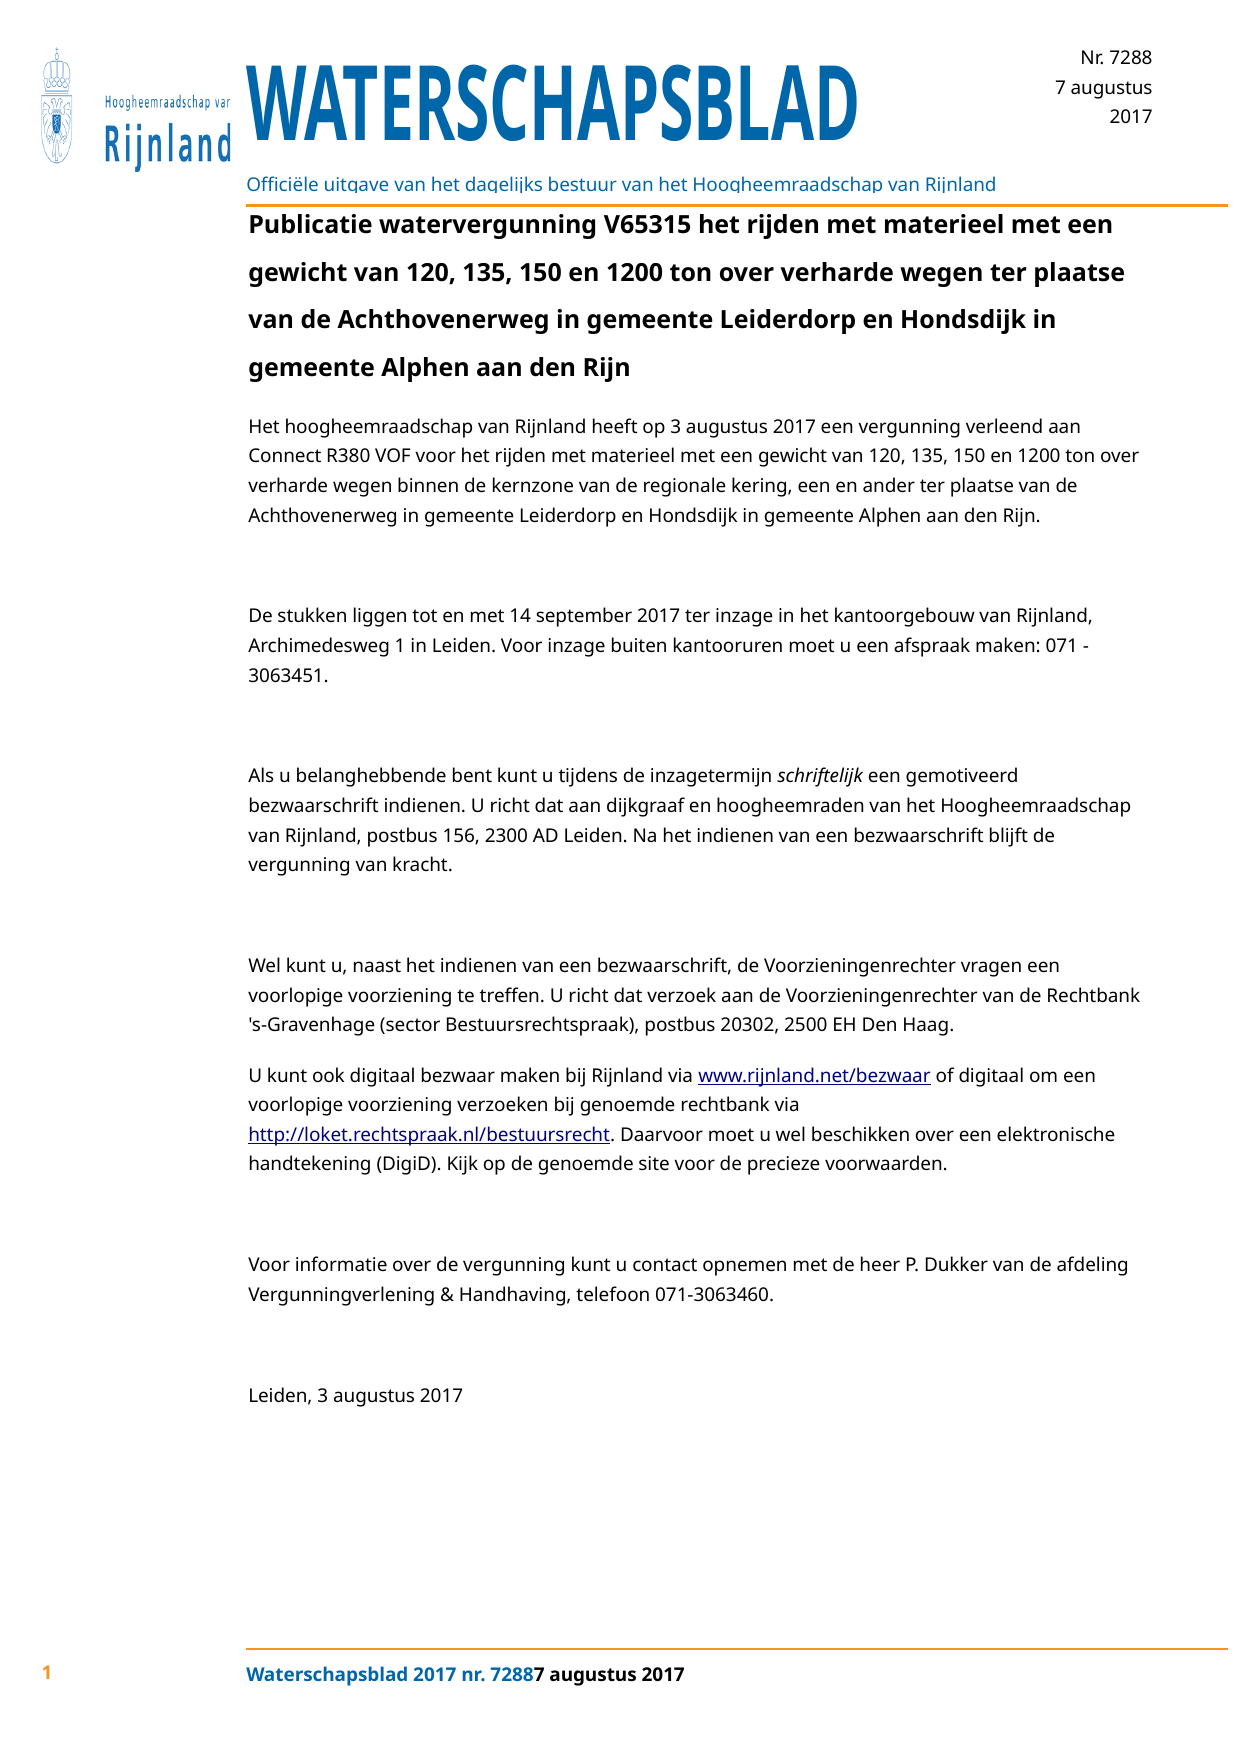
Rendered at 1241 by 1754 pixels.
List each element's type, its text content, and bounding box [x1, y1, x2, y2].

picture [41, 47, 231, 172]
text Wel kunt u, naast het indienen van een bezwaarschrift, de Voorzieningenrechter vragen een voorlopige voorziening te treffen. U richt dat verzoek aan de Voorzieningenrechter van de Rechtbank 's-Gravenhage (sector Bestuursrechtspraak), postbus 20302, 2500 EH Den Haag. [248, 952, 1152, 1037]
text Het hoogheemraadschap van Rijnland heeft op 3 augustus 2017 een vergunning verleend aan Connect R380 VOF voor het rijden met materieel met een gewicht van 120, 135, 150 en 1200 ton over verharde wegen binnen de kernzone van de regionale kering, een en ander ter plaatse van de Achthovenerweg in gemeente Leiderdorp en Hondsdijk in gemeente Alphen aan den Rijn. [248, 413, 1152, 528]
text U kunt ook digitaal bezwaar maken bij Rijnland via www.rijnland.net/bezwaar of digitaal om een voorlopige voorziening verzoeken bij genoemde rechtbank via http://loket.rechtspraak.nl/bestuursrecht. Daarvoor moet u wel beschikken over een elektronische handtekening (DigiD). Kijk op de genoemde site voor de precieze voorwaarden. [248, 1062, 1152, 1176]
text Als u belanghebbende bent kunt u tijdens de inzagetermijn schriftelijk een gemotiveerd bezwaarschrift indienen. U richt dat aan dijkgraaf en hoogheemraden van het Hoogheemraadschap van Rijnland, postbus 156, 2300 AD Leiden. Na het indienen van een bezwaarschrift blijft de vergunning van kracht. [248, 763, 1152, 877]
text De stukken liggen tot en met 14 september 2017 ter inzage in het kantoorgebouw van Rijnland, Archimedesweg 1 in Leiden. Voor inzage buiten kantooruren moet u een afspraak maken: 071 - 3063451. [248, 603, 1152, 688]
text Leiden, 3 augustus 2017 [248, 1382, 1152, 1408]
text Voor informatie over de vergunning kunt u contact opnemen met de heer P. Dukker van de afdeling Vergunningverlening & Handhaving, telefoon 071-3063460. [248, 1251, 1152, 1307]
text Publicatie watervergunning V65315 het rijden met materieel met een gewicht van 120, 135, 150 en 1200 ton over verharde wegen ter plaatse van de Achthovenerweg in gemeente Leiderdorp en Hondsdijk in gemeente Alphen aan den Rijn [248, 207, 1152, 384]
